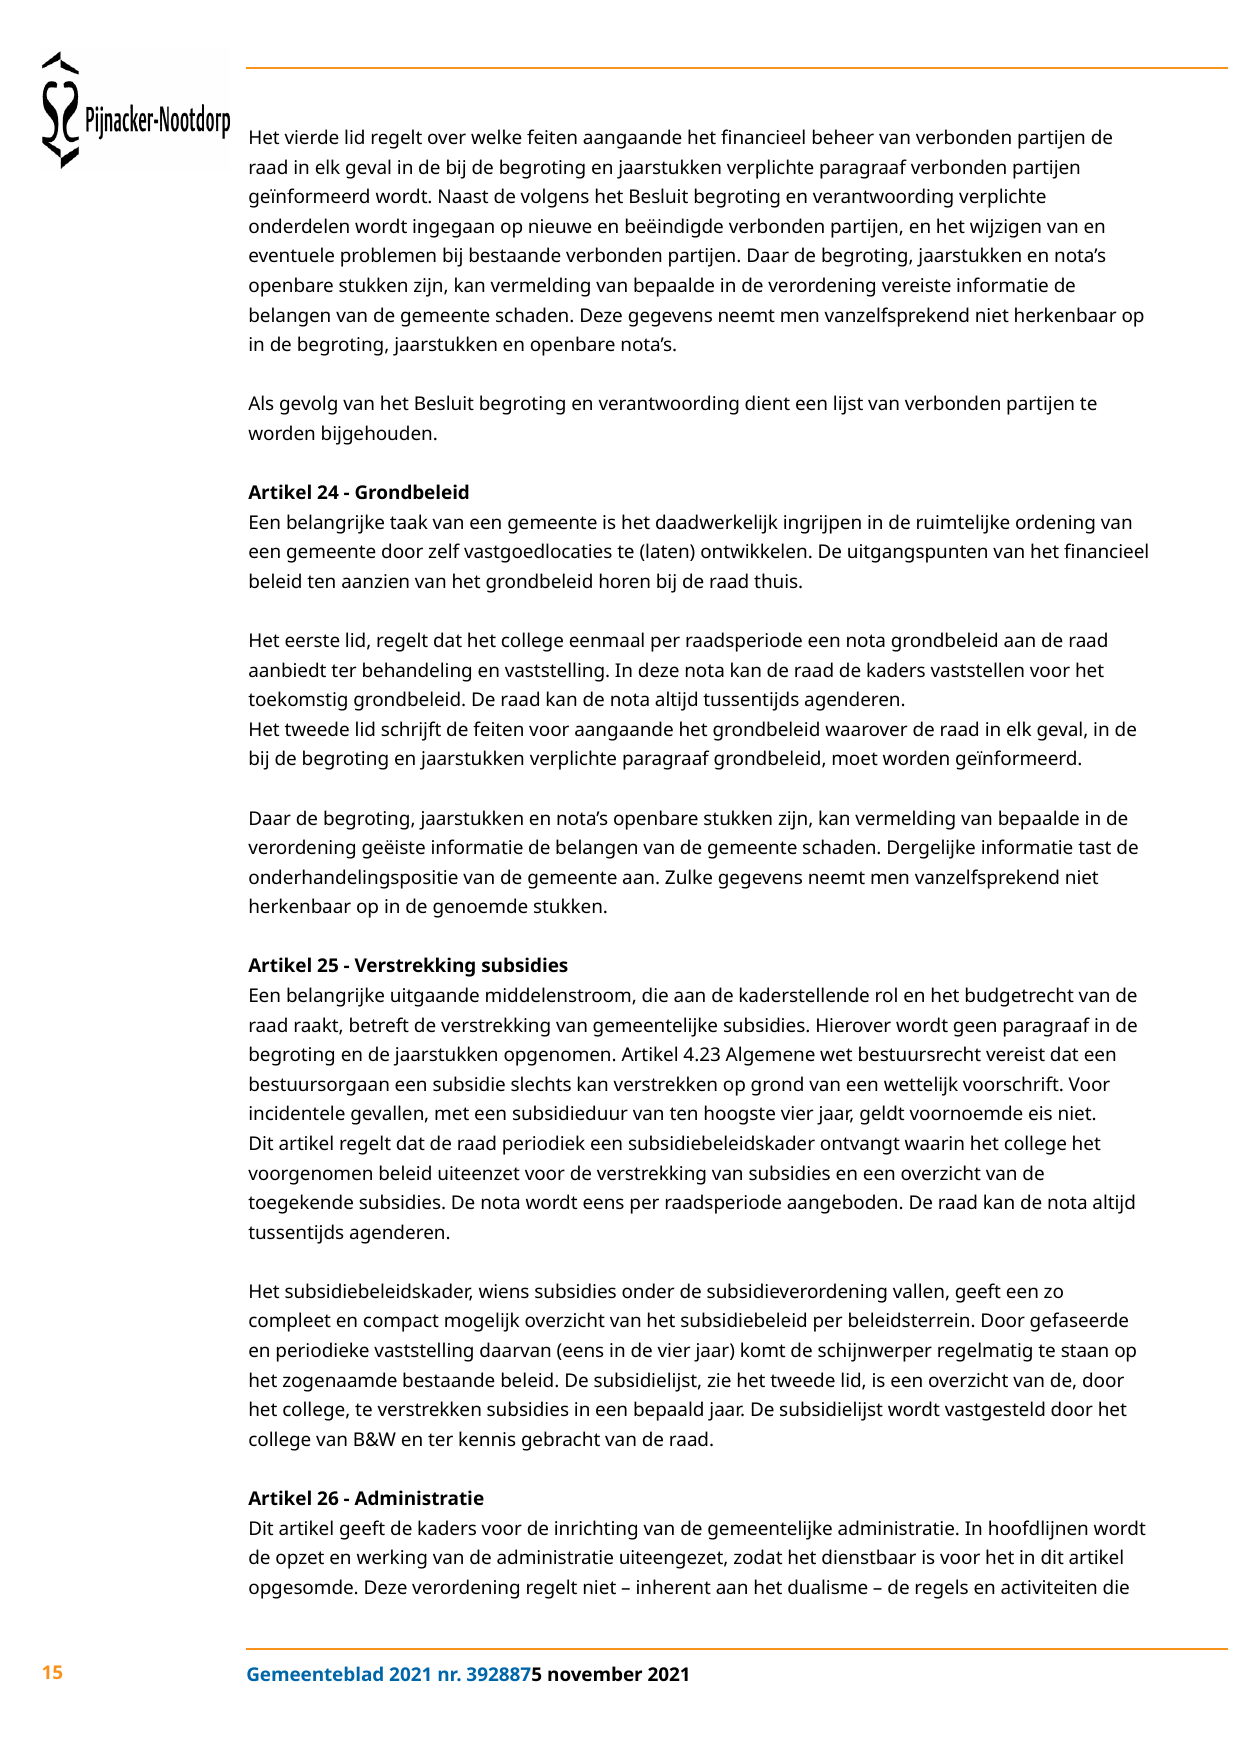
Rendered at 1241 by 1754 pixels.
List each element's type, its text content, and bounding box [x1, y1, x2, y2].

text Dit artikel geeft de kaders voor de inrichting van de gemeentelijke administratie. In hoofdlijnen wordt de opzet en werking van de administratie uiteengezet, zodat het dienstbaar is voor het in dit artikel opgesomde. Deze verordening regelt niet – inherent aan het dualisme – de regels en activiteiten die [248, 1515, 1152, 1600]
text Daar de begroting, jaarstukken en nota’s openbare stukken zijn, kan vermelding van bepaalde in de verordening geëiste informatie de belangen van de gemeente schaden. Dergelijke informatie tast de onderhandelingspositie van de gemeente aan. Zulke gegevens neemt men vanzelfsprekend niet herkenbaar op in de genoemde stukken. [248, 805, 1152, 919]
text Een belangrijke uitgaande middelenstroom, die aan de kaderstellende rol en het budgetrecht van de raad raakt, betreft de verstrekking van gemeentelijke subsidies. Hierover wordt geen paragraaf in de begroting en de jaarstukken opgenomen. Artikel 4.23 Algemene wet bestuursrecht vereist dat een bestuursorgaan een subsidie slechts kan verstrekken op grond van een wettelijk voorschrift. Voor incidentele gevallen, met een subsidieduur van ten hoogste vier jaar, geldt voornoemde eis niet. [248, 982, 1152, 1126]
text Het vierde lid regelt over welke feiten aangaande het financieel beheer van verbonden partijen de raad in elk geval in de bij de begroting en jaarstukken verplichte paragraaf verbonden partijen geïnformeerd wordt. Naast de volgens het Besluit begroting en verantwoording verplichte onderdelen wordt ingegaan op nieuwe en beëindigde verbonden partijen, en het wijzigen van en eventuele problemen bij bestaande verbonden partijen. Daar de begroting, jaarstukken en nota’s openbare stukken zijn, kan vermelding van bepaalde in de verordening vereiste informatie de belangen van de gemeente schaden. Deze gegevens neemt men vanzelfsprekend niet herkenbaar op in de begroting, jaarstukken en openbare nota’s. [248, 124, 1152, 357]
text Het eerste lid, regelt dat het college eenmaal per raadsperiode een nota grondbeleid aan de raad aanbiedt ter behandeling en vaststelling. In deze nota kan de raad de kaders vaststellen voor het toekomstig grondbeleid. De raad kan de nota altijd tussentijds agenderen. [248, 627, 1152, 712]
text Artikel 26 - Administratie [248, 1485, 1152, 1511]
text Dit artikel regelt dat de raad periodiek een subsidiebeleidskader ontvangt waarin het college het voorgenomen beleid uiteenzet voor de verstrekking van subsidies en een overzicht van de toegekende subsidies. De nota wordt eens per raadsperiode aangeboden. De raad kan de nota altijd tussentijds agenderen. [248, 1130, 1152, 1245]
text Een belangrijke taak van een gemeente is het daadwerkelijk ingrijpen in de ruimtelijke ordening van een gemeente door zelf vastgoedlocaties te (laten) ontwikkelen. De uitgangspunten van het financieel beleid ten aanzien van het grondbeleid horen bij de raad thuis. [248, 509, 1152, 594]
text Het subsidiebeleidskader, wiens subsidies onder de subsidieverordening vallen, geeft een zo compleet en compact mogelijk overzicht van het subsidiebeleid per beleidsterrein. Door gefaseerde en periodieke vaststelling daarvan (eens in de vier jaar) komt de schijnwerper regelmatig te staan op het zogenaamde bestaande beleid. De subsidielijst, zie het tweede lid, is een overzicht van de, door het college, te verstrekken subsidies in een bepaald jaar. De subsidielijst wordt vastgesteld door het college van B&W en ter kennis gebracht van de raad. [248, 1278, 1152, 1452]
text Artikel 24 - Grondbeleid [248, 479, 1152, 505]
picture [41, 47, 231, 172]
text Het tweede lid schrijft de feiten voor aangaande het grondbeleid waarover de raad in elk geval, in de bij de begroting en jaarstukken verplichte paragraaf grondbeleid, moet worden geïnformeerd. [248, 716, 1152, 771]
text Artikel 25 - Verstrekking subsidies [248, 953, 1152, 978]
text Als gevolg van het Besluit begroting en verantwoording dient een lijst van verbonden partijen te worden bijgehouden. [248, 391, 1152, 446]
